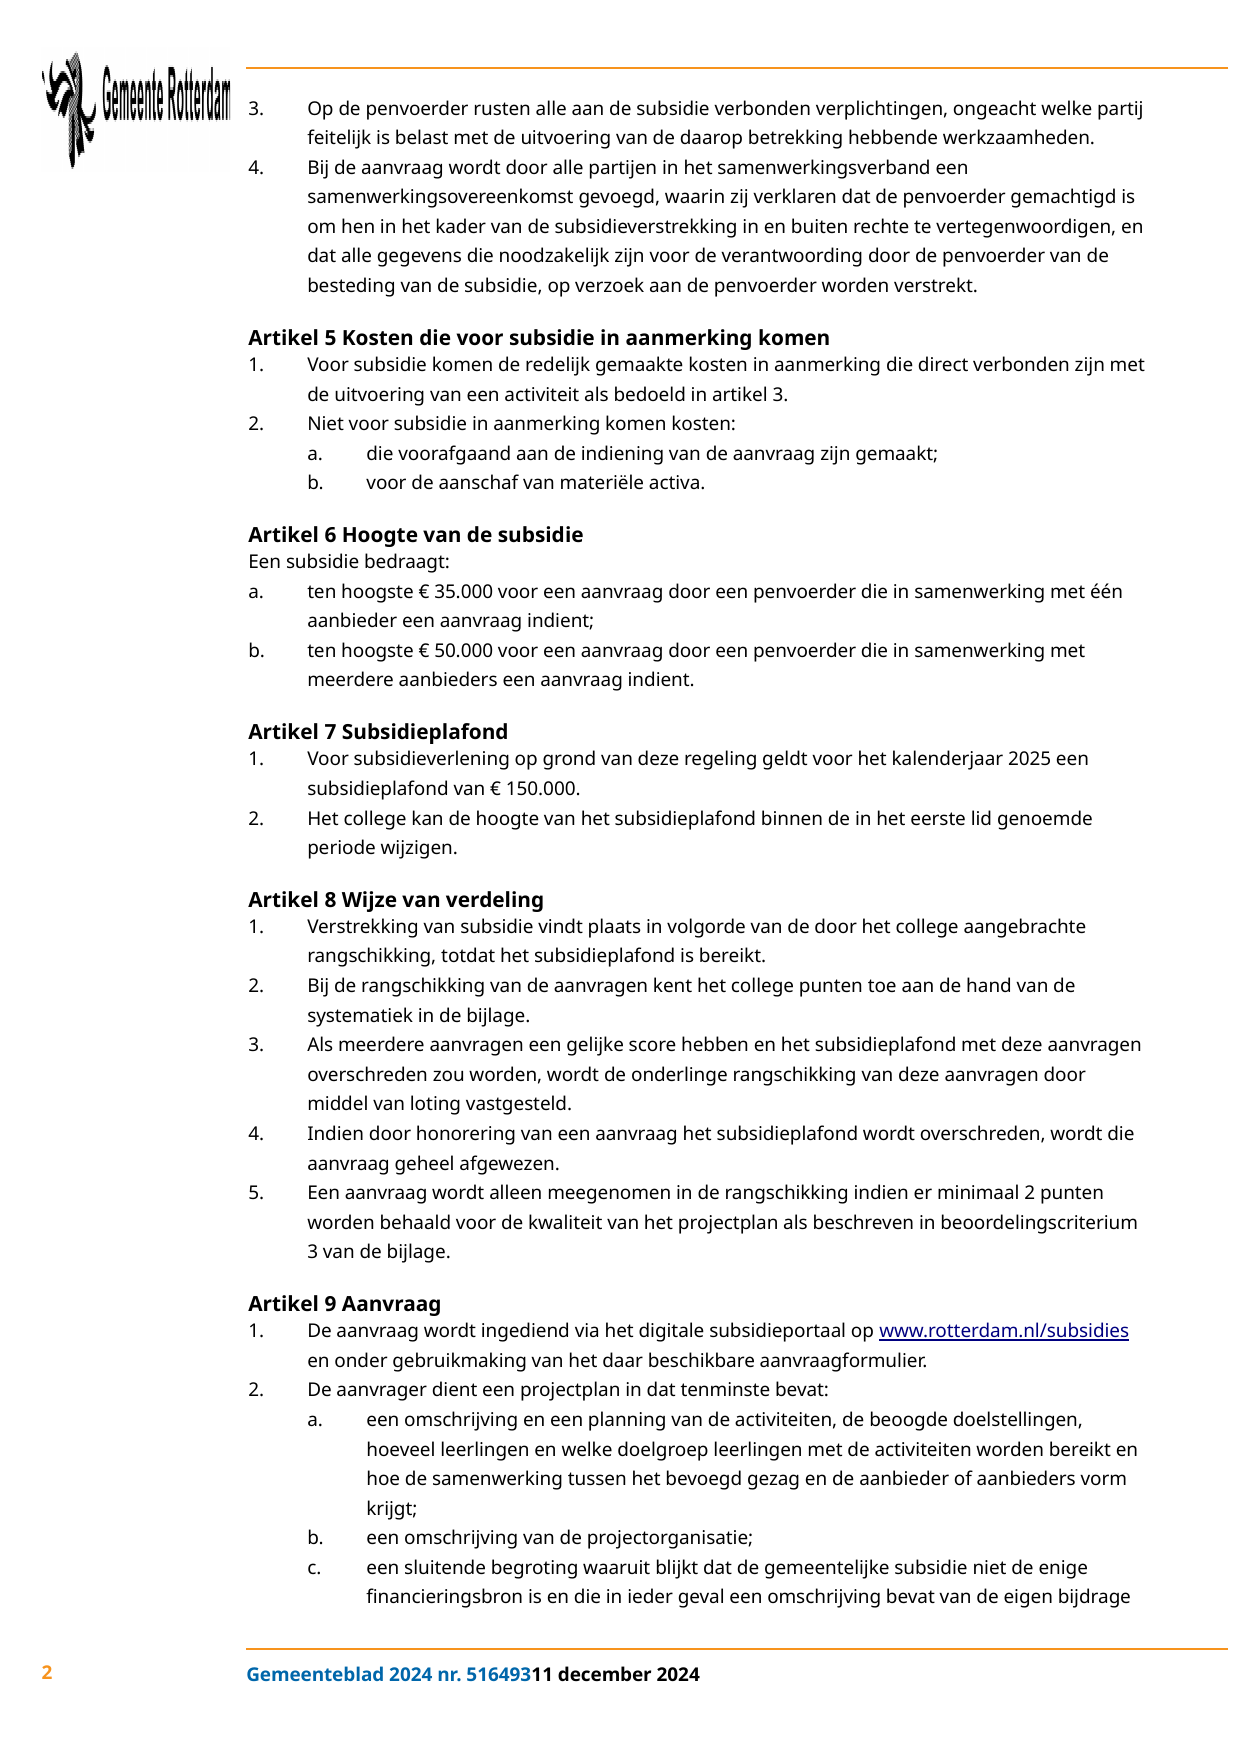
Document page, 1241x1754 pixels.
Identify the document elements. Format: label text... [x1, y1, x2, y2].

list Bij de aanvraag wordt door alle partijen in het samenwerkingsverband een samenwerkingsovereenkomst gevoegd, waarin zij verklaren dat de penvoerder gemachtigd is om hen in het kader van de subsidieverstrekking in en buiten rechte te vertegenwoordigen, en dat alle gegevens die noodzakelijk zijn voor de verantwoording door de penvoerder van de besteding van de subsidie, op verzoek aan de penvoerder worden verstrekt. [248, 154, 1152, 298]
list een omschrijving en een planning van de activiteiten, de beoogde doelstellingen, hoeveel leerlingen en welke doelgroep leerlingen met de activiteiten worden bereikt en hoe de samenwerking tussen het bevoegd gezag en de aanbieder of aanbieders vorm krijgt; [307, 1406, 1152, 1521]
list Indien door honorering van een aanvraag het subsidieplafond wordt overschreden, wordt die aanvraag geheel afgewezen. [248, 1120, 1152, 1176]
list De aanvrager dient een projectplan in dat tenminste bevat: [248, 1377, 1152, 1402]
text Artikel 8 Wijze van verdeling [248, 885, 1152, 913]
list ten hoogste € 50.000 voor een aanvraag door een penvoerder die in samenwerking met meerdere aanbieders een aanvraag indient. [248, 637, 1152, 692]
text Een subsidie bedraagt: [248, 548, 1152, 574]
list voor de aanschaf van materiële activa. [307, 469, 1152, 495]
list Het college kan de hoogte van het subsidieplafond binnen de in het eerste lid genoemde periode wijzigen. [248, 805, 1152, 860]
list De aanvraag wordt ingediend via het digitale subsidieportaal op www.rotterdam.nl/subsidies en onder gebruikmaking van het daar beschikbare aanvraagformulier. [248, 1317, 1152, 1373]
text Artikel 5 Kosten die voor subsidie in aanmerking komen [248, 323, 1152, 351]
list Een aanvraag wordt alleen meegenomen in de rangschikking indien er minimaal 2 punten worden behaald voor de kwaliteit van het projectplan als beschreven in beoordelingscriterium 3 van de bijlage. [248, 1179, 1152, 1264]
list Verstrekking van subsidie vindt plaats in volgorde van de door het college aangebrachte rangschikking, totdat het subsidieplafond is bereikt. [248, 913, 1152, 968]
list Niet voor subsidie in aanmerking komen kosten: [248, 410, 1152, 436]
list Op de penvoerder rusten alle aan de subsidie verbonden verplichtingen, ongeacht welke partij feitelijk is belast met de uitvoering van de daarop betrekking hebbende werkzaamheden. [248, 95, 1152, 150]
list Voor subsidieverlening op grond van deze regeling geldt voor het kalenderjaar 2025 een subsidieplafond van € 150.000. [248, 746, 1152, 801]
text Artikel 9 Aanvraag [248, 1289, 1152, 1317]
list die voorafgaand aan de indiening van de aanvraag zijn gemaakt; [307, 440, 1152, 466]
text Artikel 6 Hoogte van de subsidie [248, 520, 1152, 548]
list een omschrijving van de projectorganisatie; [307, 1524, 1152, 1550]
list Voor subsidie komen de redelijk gemaakte kosten in aanmerking die direct verbonden zijn met de uitvoering van een activiteit als bedoeld in artikel 3. [248, 351, 1152, 406]
list Als meerdere aanvragen een gelijke score hebben en het subsidieplafond met deze aanvragen overschreden zou worden, wordt de onderlinge rangschikking van deze aanvragen door middel van loting vastgesteld. [248, 1031, 1152, 1116]
list ten hoogste € 35.000 voor een aanvraag door een penvoerder die in samenwerking met één aanbieder een aanvraag indient; [248, 578, 1152, 633]
list Bij de rangschikking van de aanvragen kent het college punten toe aan de hand van de systematiek in de bijlage. [248, 972, 1152, 1028]
list een sluitende begroting waaruit blijkt dat de gemeentelijke subsidie niet de enige financieringsbron is en die in ieder geval een omschrijving bevat van de eigen bijdrage [307, 1554, 1152, 1609]
text Artikel 7 Subsidieplafond [248, 717, 1152, 746]
picture [41, 47, 231, 172]
